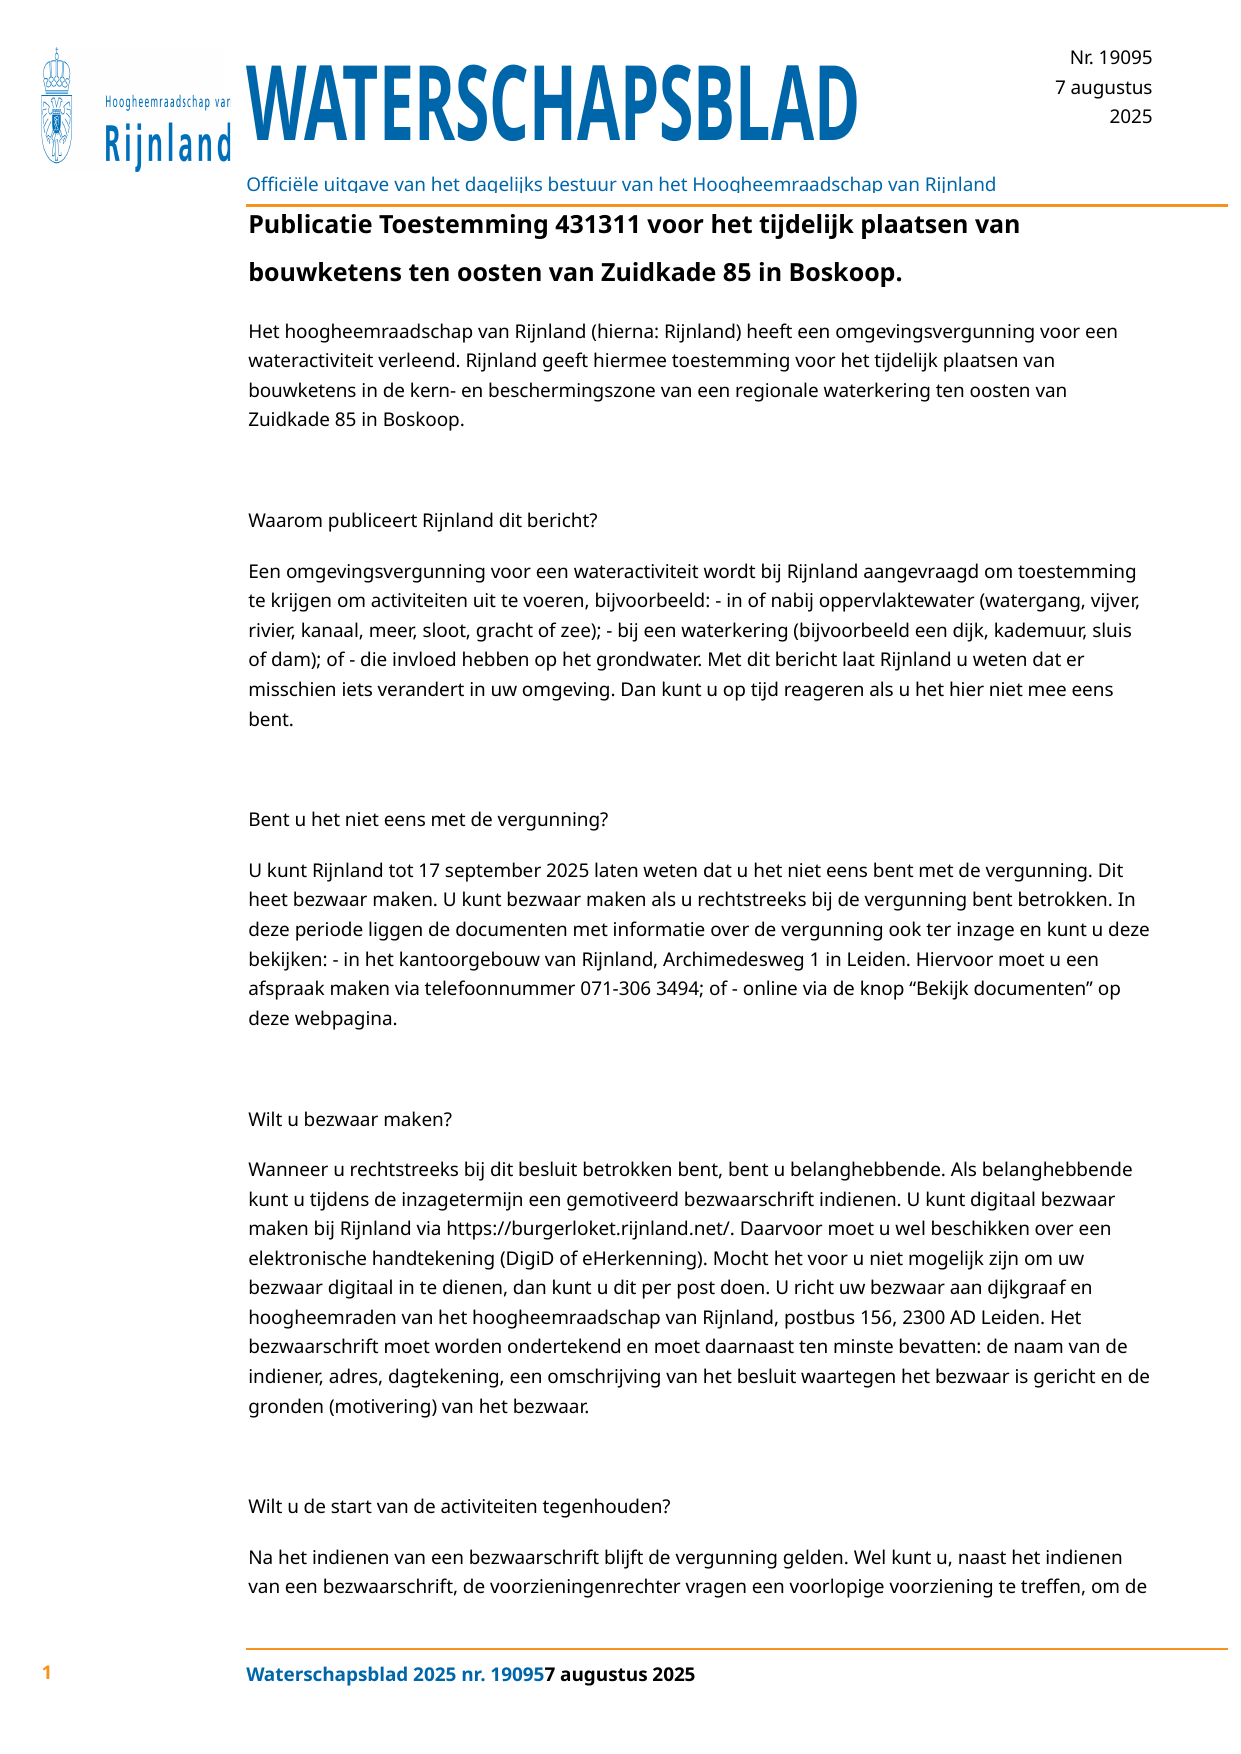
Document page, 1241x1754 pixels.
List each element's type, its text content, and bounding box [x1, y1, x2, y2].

text Wilt u bezwaar maken? [248, 1106, 1152, 1132]
text Het hoogheemraadschap van Rijnland (hierna: Rijnland) heeft een omgevingsvergunning voor een wateractiviteit verleend. Rijnland geeft hiermee toestemming voor het tijdelijk plaatsen van bouwketens in de kern- en beschermingszone van een regionale waterkering ten oosten van Zuidkade 85 in Boskoop. [248, 318, 1152, 432]
text Een omgevingsvergunning voor een wateractiviteit wordt bij Rijnland aangevraagd om toestemming te krijgen om activiteiten uit te voeren, bijvoorbeeld: - in of nabij oppervlaktewater (watergang, vijver, rivier, kanaal, meer, sloot, gracht of zee); - bij een waterkering (bijvoorbeeld een dijk, kademuur, sluis of dam); of - die invloed hebben op het grondwater. Met dit bericht laat Rijnland u weten dat er misschien iets verandert in uw omgeving. Dan kunt u op tijd reageren als u het hier niet mee eens bent. [248, 558, 1152, 732]
text Wilt u de start van de activiteiten tegenhouden? [248, 1494, 1152, 1519]
picture [41, 47, 231, 172]
text Wanneer u rechtstreeks bij dit besluit betrokken bent, bent u belanghebbende. Als belanghebbende kunt u tijdens de inzagetermijn een gemotiveerd bezwaarschrift indienen. U kunt digitaal bezwaar maken bij Rijnland via https://burgerloket.rijnland.net/. Daarvoor moet u wel beschikken over een elektronische handtekening (DigiD of eHerkenning). Mocht het voor u niet mogelijk zijn om uw bezwaar digitaal in te dienen, dan kunt u dit per post doen. U richt uw bezwaar aan dijkgraaf en hoogheemraden van het hoogheemraadschap van Rijnland, postbus 156, 2300 AD Leiden. Het bezwaarschrift moet worden ondertekend en moet daarnaast ten minste bevatten: de naam van de indiener, adres, dagtekening, een omschrijving van het besluit waartegen het bezwaar is gericht en de gronden (motivering) van het bezwaar. [248, 1156, 1152, 1419]
text U kunt Rijnland tot 17 september 2025 laten weten dat u het niet eens bent met de vergunning. Dit heet bezwaar maken. U kunt bezwaar maken als u rechtstreeks bij de vergunning bent betrokken. In deze periode liggen de documenten met informatie over de vergunning ook ter inzage en kunt u deze bekijken: - in het kantoorgebouw van Rijnland, Archimedesweg 1 in Leiden. Hiervoor moet u een afspraak maken via telefoonnummer 071-306 3494; of - online via de knop “Bekijk documenten” op deze webpagina. [248, 857, 1152, 1031]
text Bent u het niet eens met de vergunning? [248, 807, 1152, 832]
text Publicatie Toestemming 431311 voor het tijdelijk plaatsen van bouwketens ten oosten van Zuidkade 85 in Boskoop. [248, 207, 1152, 288]
text Waarom publiceert Rijnland dit bericht? [248, 507, 1152, 533]
text Na het indienen van een bezwaarschrift blijft de vergunning gelden. Wel kunt u, naast het indienen van een bezwaarschrift, de voorzieningenrechter vragen een voorlopige voorziening te treffen, om de [248, 1544, 1152, 1599]
